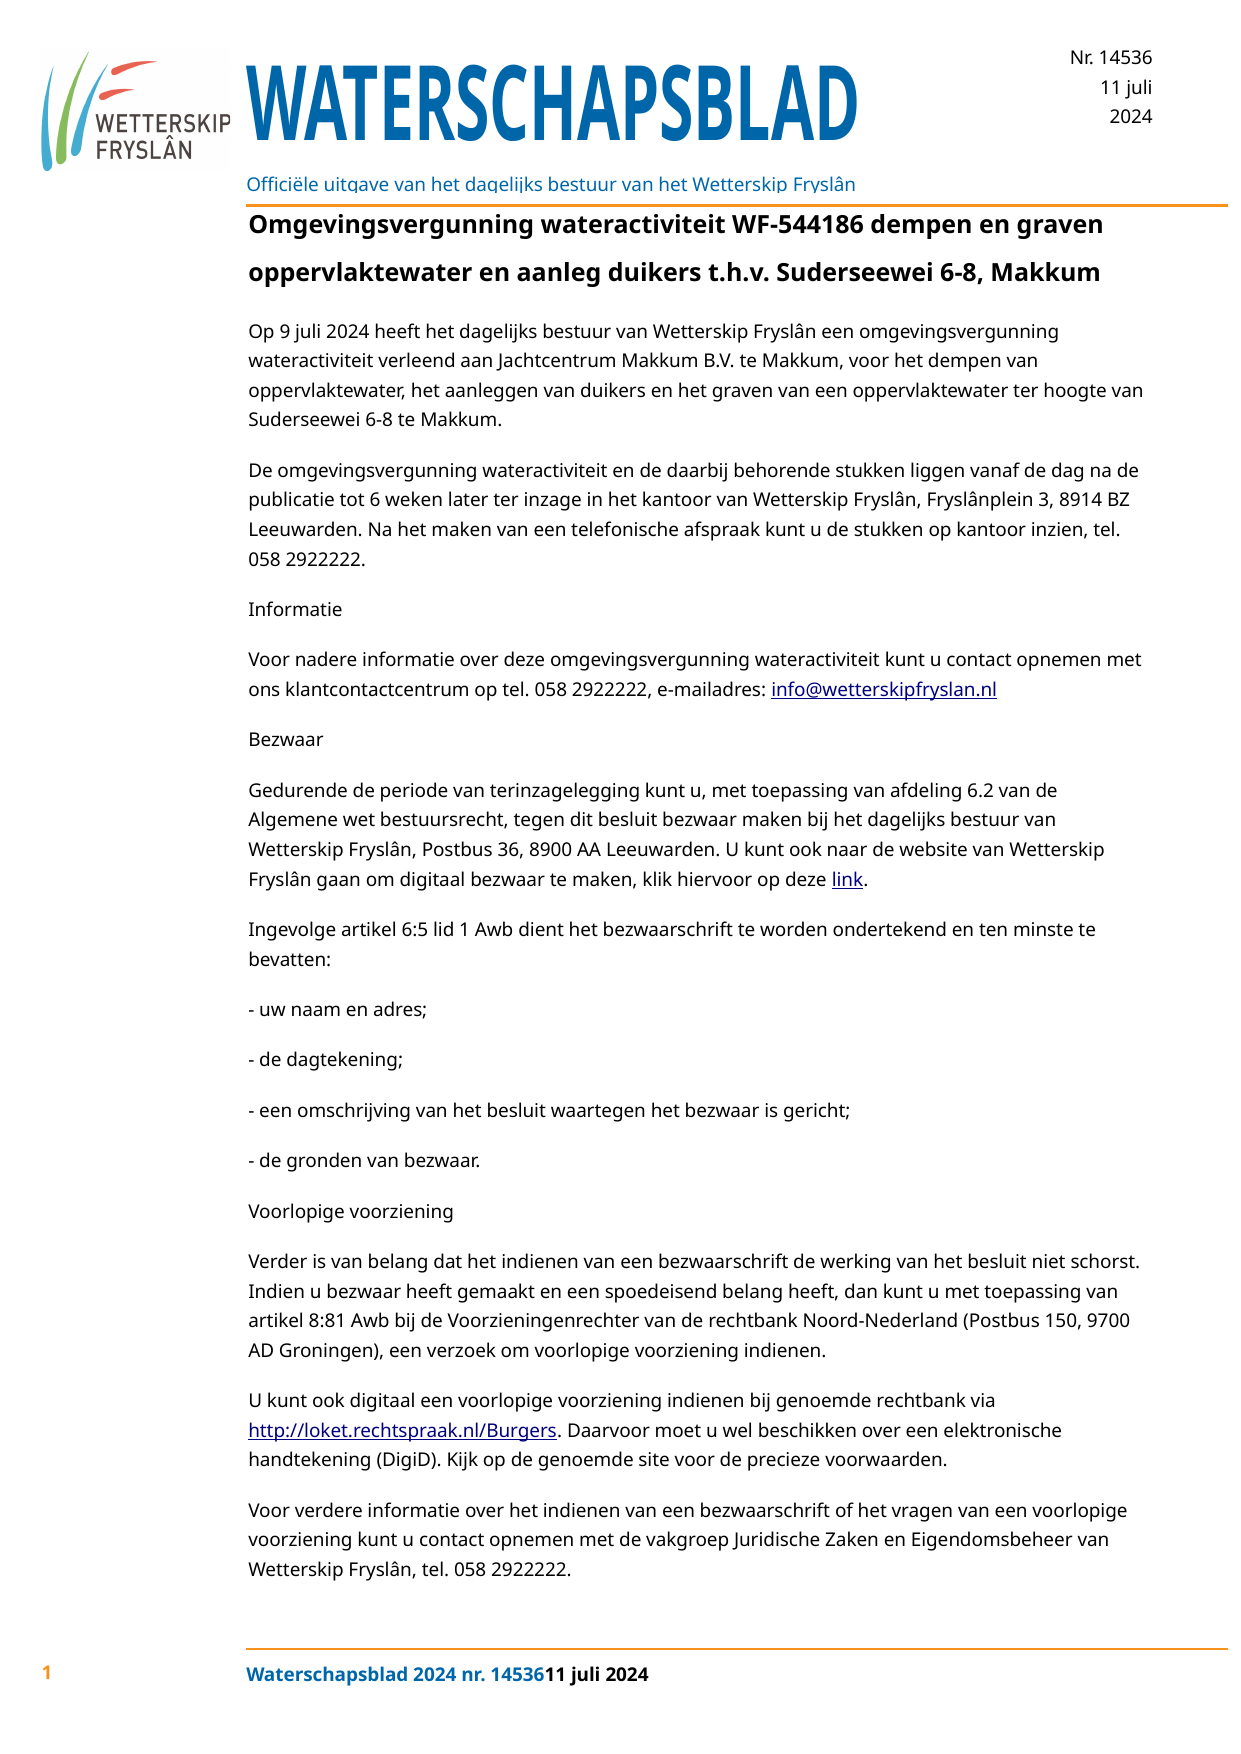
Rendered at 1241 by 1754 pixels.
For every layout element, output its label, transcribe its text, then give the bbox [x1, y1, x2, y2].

text - uw naam en adres; [248, 996, 1152, 1022]
text Gedurende de periode van terinzagelegging kunt u, met toepassing van afdeling 6.2 van de Algemene wet bestuursrecht, tegen dit besluit bezwaar maken bij het dagelijks bestuur van Wetterskip Fryslân, Postbus 36, 8900 AA Leeuwarden. U kunt ook naar de website van Wetterskip Fryslân gaan om digitaal bezwaar te maken, klik hiervoor op deze link. [248, 777, 1152, 892]
text Bezwaar [248, 727, 1152, 752]
text De omgevingsvergunning wateractiviteit en de daarbij behorende stukken liggen vanaf de dag na de publicatie tot 6 weken later ter inzage in het kantoor van Wetterskip Fryslân, Fryslânplein 3, 8914 BZ Leeuwarden. Na het maken van een telefonische afspraak kunt u de stukken op kantoor inzien, tel. 058 2922222. [248, 457, 1152, 572]
text Voor nadere informatie over deze omgevingsvergunning wateractiviteit kunt u contact opnemen met ons klantcontactcentrum op tel. 058 2922222, e-mailadres: info@wetterskipfryslan.nl [248, 647, 1152, 702]
text Ingevolge artikel 6:5 lid 1 Awb dient het bezwaarschrift te worden ondertekend en ten minste te bevatten: [248, 916, 1152, 972]
text Verder is van belang dat het indienen van een bezwaarschrift de werking van het besluit niet schorst. Indien u bezwaar heeft gemaakt en een spoedeisend belang heeft, dan kunt u met toepassing van artikel 8:81 Awb bij de Voorzieningenrechter van de rechtbank Noord-Nederland (Postbus 150, 9700 AD Groningen), een verzoek om voorlopige voorziening indienen. [248, 1248, 1152, 1363]
text Informatie [248, 596, 1152, 622]
text Op 9 juli 2024 heeft het dagelijks bestuur van Wetterskip Fryslân een omgevingsvergunning wateractiviteit verleend aan Jachtcentrum Makkum B.V. te Makkum, voor het dempen van oppervlaktewater, het aanleggen van duikers en het graven van een oppervlaktewater ter hoogte van Suderseewei 6-8 te Makkum. [248, 318, 1152, 432]
text - de dagtekening; [248, 1047, 1152, 1072]
text - een omschrijving van het besluit waartegen het bezwaar is gericht; [248, 1097, 1152, 1123]
text Voorlopige voorziening [248, 1198, 1152, 1224]
text Voor verdere informatie over het indienen van een bezwaarschrift of het vragen van een voorlopige voorziening kunt u contact opnemen met de vakgroep Juridische Zaken en Eigendomsbeheer van Wetterskip Fryslân, tel. 058 2922222. [248, 1497, 1152, 1582]
text U kunt ook digitaal een voorlopige voorziening indienen bij genoemde rechtbank via http://loket.rechtspraak.nl/Burgers. Daarvoor moet u wel beschikken over een elektronische handtekening (DigiD). Kijk op de genoemde site voor de precieze voorwaarden. [248, 1387, 1152, 1472]
text Omgevingsvergunning wateractiviteit WF-544186 dempen en graven oppervlaktewater en aanleg duikers t.h.v. Suderseewei 6-8, Makkum [248, 207, 1152, 288]
text - de gronden van bezwaar. [248, 1147, 1152, 1173]
picture [41, 47, 231, 172]
